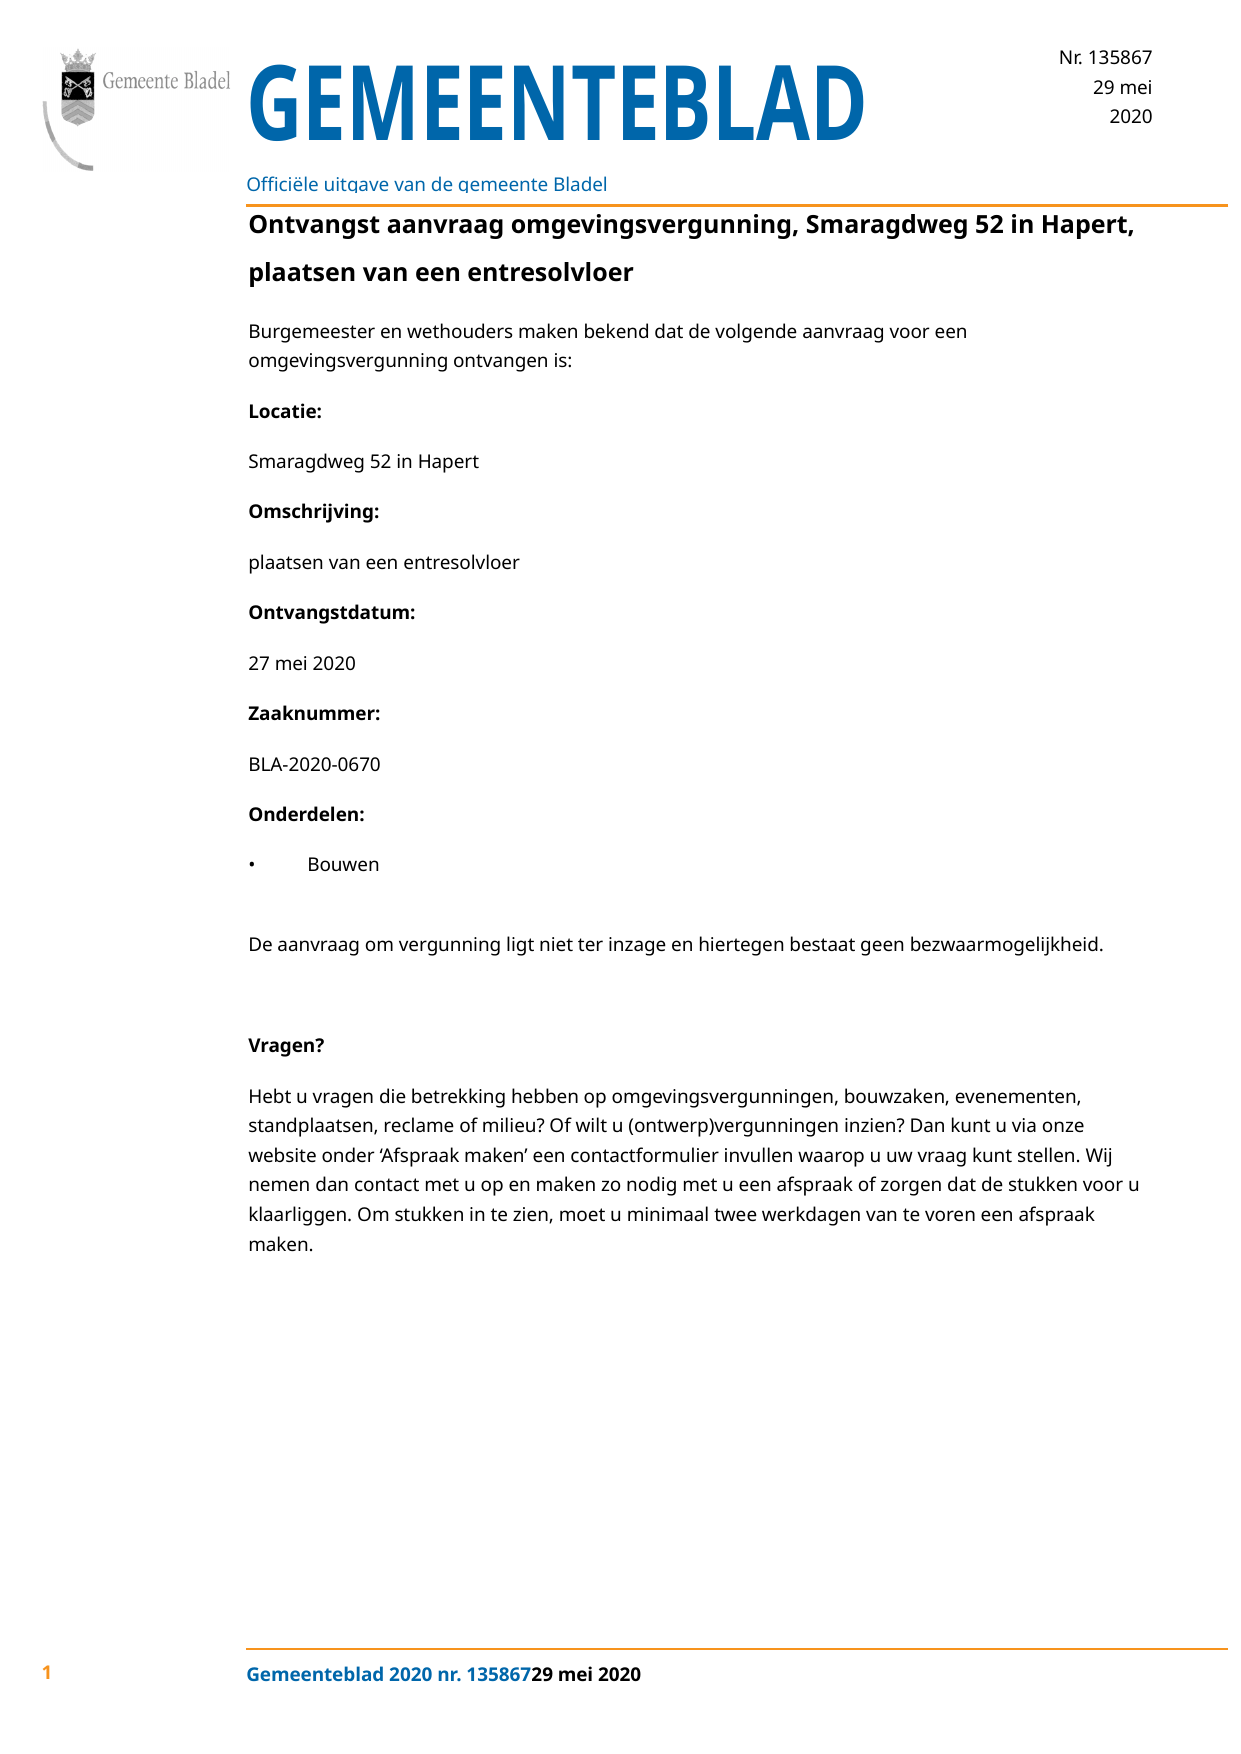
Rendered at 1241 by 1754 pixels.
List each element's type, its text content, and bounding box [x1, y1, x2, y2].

list Bouwen [248, 852, 1152, 877]
text Smaragdweg 52 in Hapert [248, 448, 1152, 474]
text Ontvangst aanvraag omgevingsvergunning, Smaragdweg 52 in Hapert, plaatsen van een entresolvloer [248, 207, 1152, 288]
picture [41, 47, 231, 172]
text plaatsen van een entresolvloer [248, 549, 1152, 575]
text Locatie: [248, 398, 1152, 424]
text Omschrijving: [248, 499, 1152, 524]
text BLA-2020-0670 [248, 751, 1152, 777]
text Burgemeester en wethouders maken bekend dat de volgende aanvraag voor een omgevingsvergunning ontvangen is: [248, 318, 1152, 373]
text 27 mei 2020 [248, 650, 1152, 676]
text Vragen? [248, 1032, 1152, 1058]
text Ontvangstdatum: [248, 599, 1152, 625]
text Zaaknummer: [248, 700, 1152, 726]
text De aanvraag om vergunning ligt niet ter inzage en hiertegen bestaat geen bezwaarmogelijkheid. [248, 932, 1152, 957]
text Hebt u vragen die betrekking hebben op omgevingsvergunningen, bouwzaken, evenementen, standplaatsen, reclame of milieu? Of wilt u (ontwerp)vergunningen inzien? Dan kunt u via onze website onder ‘Afspraak maken’ een contactformulier invullen waarop u uw vraag kunt stellen. Wij nemen dan contact met u op en maken zo nodig met u een afspraak of zorgen dat de stukken voor u klaarliggen. Om stukken in te zien, moet u minimaal twee werkdagen van te voren een afspraak maken. [248, 1083, 1152, 1257]
text Onderdelen: [248, 801, 1152, 827]
